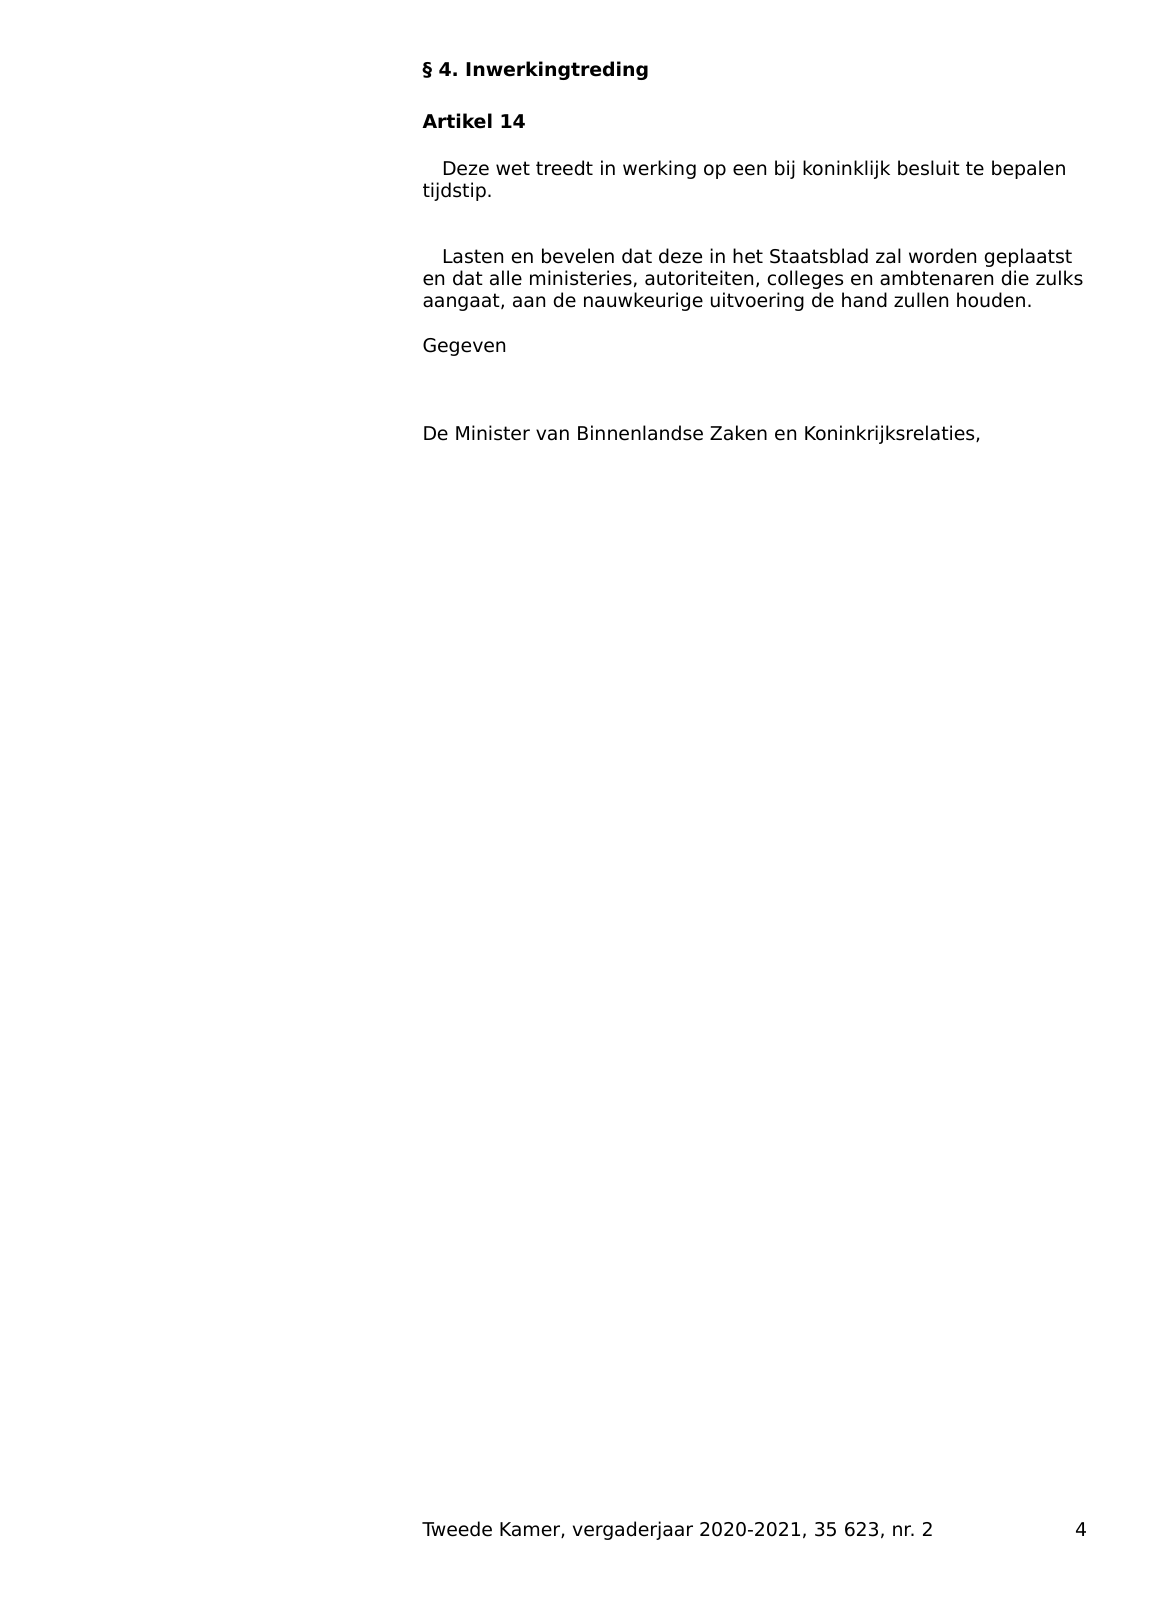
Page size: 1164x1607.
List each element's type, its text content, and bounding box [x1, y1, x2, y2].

text Lasten en bevelen dat deze in het Staatsblad zal worden geplaatst en dat alle ministeries, autoriteiten, colleges en ambtenaren die zulks aangaat, aan de nauwkeurige uitvoering de hand zullen houden. [422, 246, 1087, 312]
subtitle § 4. Inwerkingtreding [422, 59, 1087, 81]
subtitle Artikel 14 [422, 111, 1087, 133]
text Gegeven [422, 334, 1087, 356]
text De Minister van Binnenlandse Zaken en Koninkrijksrelaties, [422, 423, 1087, 445]
text Deze wet treedt in werking op een bij koninklijk besluit te bepalen tijdstip. [422, 158, 1087, 202]
